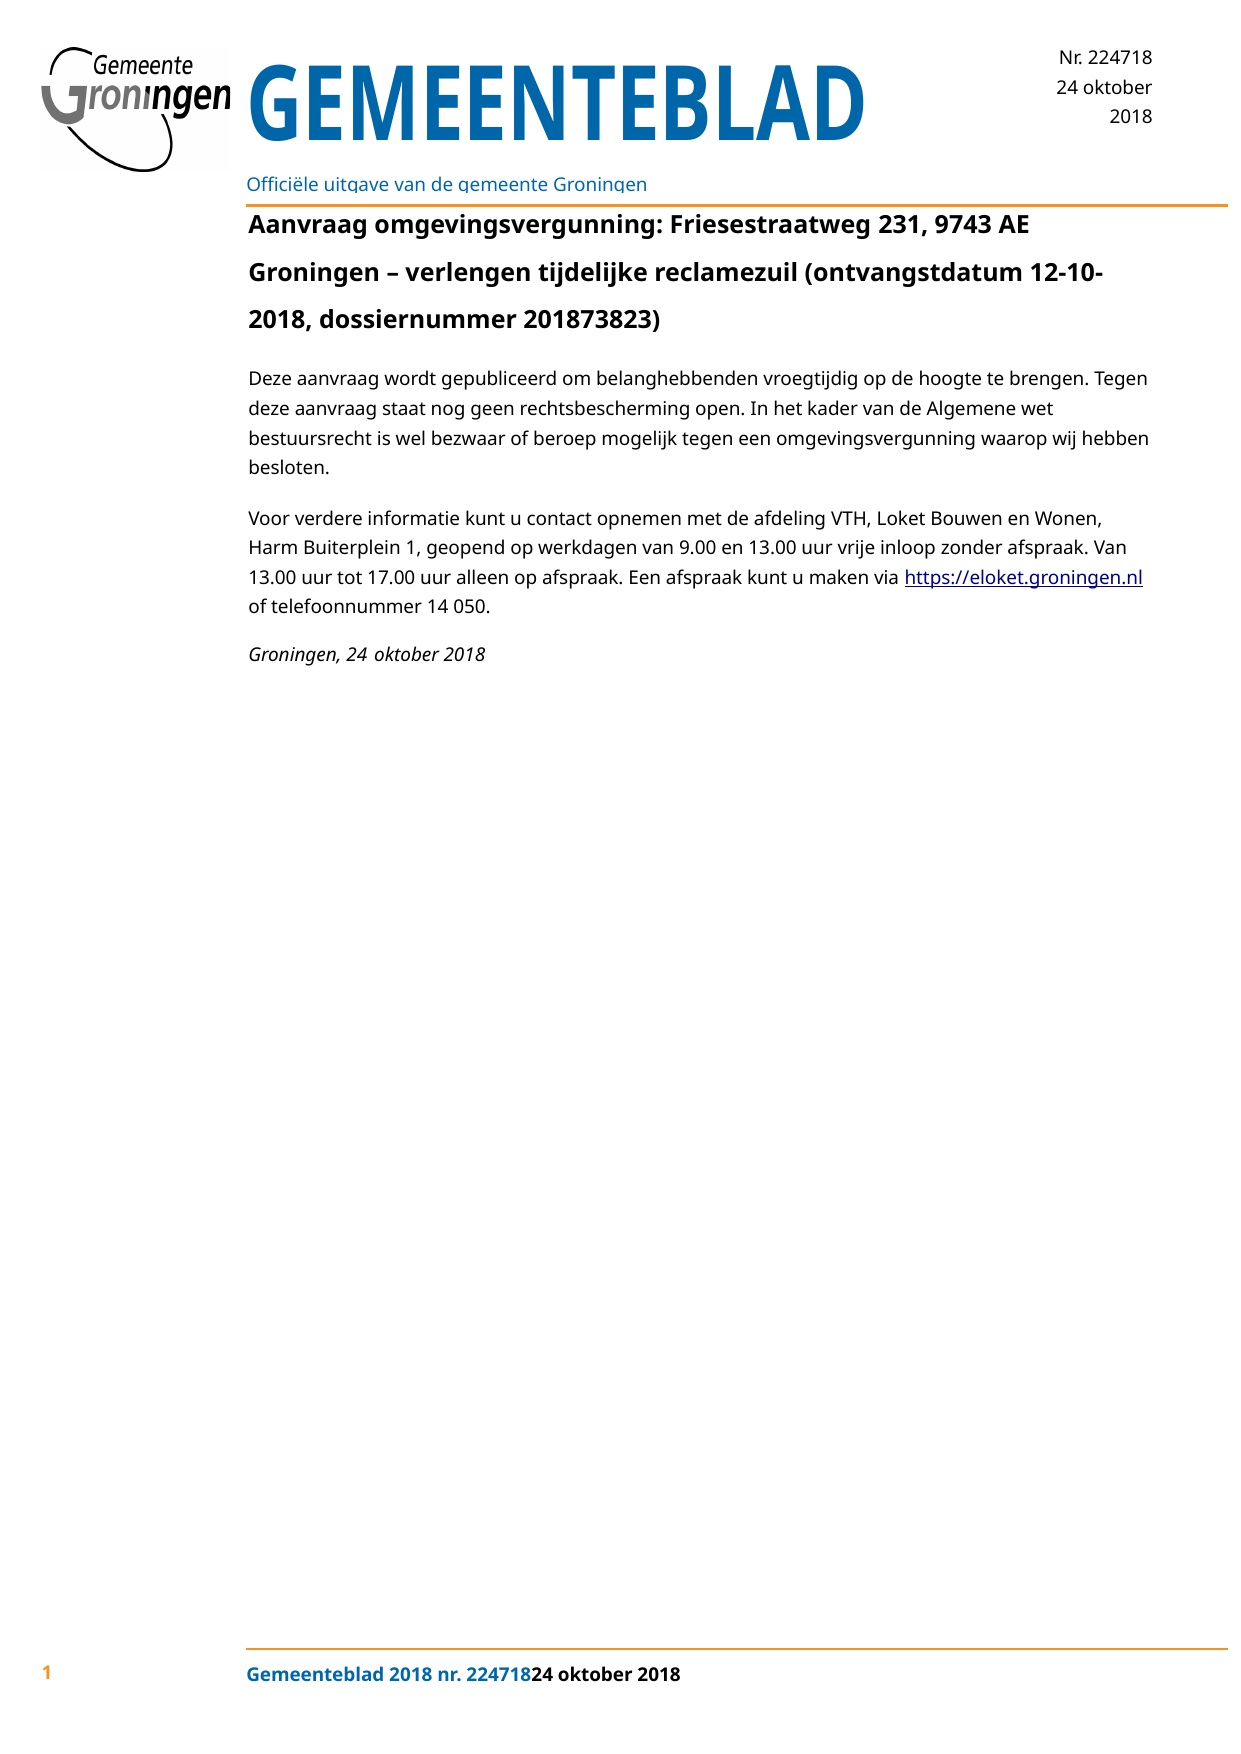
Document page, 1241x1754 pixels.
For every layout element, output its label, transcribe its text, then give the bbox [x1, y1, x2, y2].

text Groningen, 24 oktober 2018 [248, 641, 1152, 667]
text Voor verdere informatie kunt u contact opnemen met de afdeling VTH, Loket Bouwen en Wonen, Harm Buiterplein 1, geopend op werkdagen van 9.00 en 13.00 uur vrije inloop zonder afspraak. Van 13.00 uur tot 17.00 uur alleen op afspraak. Een afspraak kunt u maken via https://eloket.groningen.nl of telefoonnummer 14 050. [248, 505, 1152, 619]
text Aanvraag omgevingsvergunning: Friesestraatweg 231, 9743 AE Groningen – verlengen tijdelijke reclamezuil (ontvangstdatum 12-10-2018, dossiernummer 201873823) [248, 207, 1152, 336]
picture [41, 47, 231, 172]
text Deze aanvraag wordt gepubliceerd om belanghebbenden vroegtijdig op de hoogte te brengen. Tegen deze aanvraag staat nog geen rechtsbescherming open. In het kader van de Algemene wet bestuursrecht is wel bezwaar of beroep mogelijk tegen een omgevingsvergunning waarop wij hebben besloten. [248, 366, 1152, 480]
